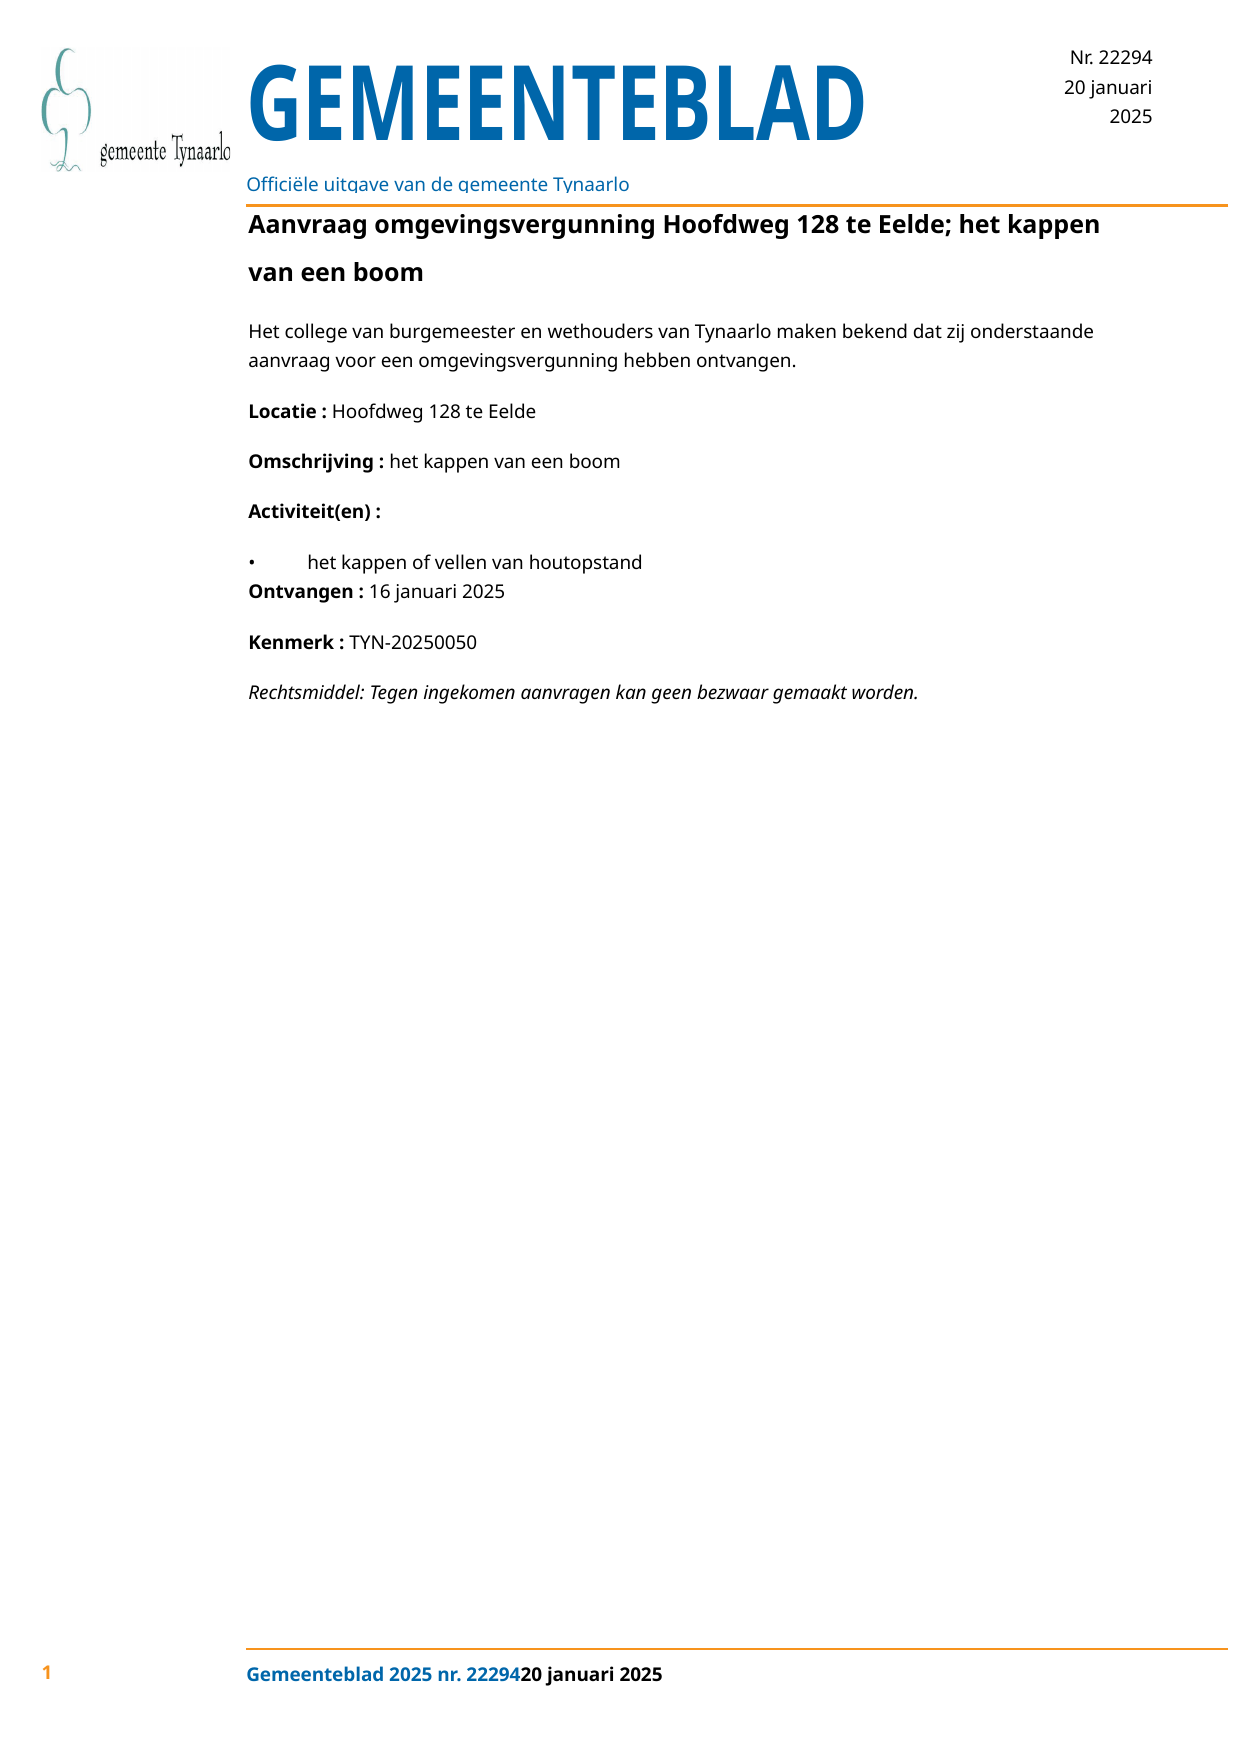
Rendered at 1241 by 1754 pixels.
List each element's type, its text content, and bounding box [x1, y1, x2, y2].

text Activiteit(en) : [248, 499, 1152, 524]
text Ontvangen : 16 januari 2025 [248, 579, 1152, 604]
picture [41, 47, 231, 172]
text Rechtsmiddel: Tegen ingekomen aanvragen kan geen bezwaar gemaakt worden. [248, 679, 1152, 705]
text Aanvraag omgevingsvergunning Hoofdweg 128 te Eelde; het kappen van een boom [248, 207, 1152, 288]
text Omschrijving : het kappen van een boom [248, 448, 1152, 474]
text Kenmerk : TYN-20250050 [248, 629, 1152, 655]
list het kappen of vellen van houtopstand [248, 549, 1152, 575]
text Locatie : Hoofdweg 128 te Eelde [248, 398, 1152, 424]
text Het college van burgemeester en wethouders van Tynaarlo maken bekend dat zij onderstaande aanvraag voor een omgevingsvergunning hebben ontvangen. [248, 318, 1152, 373]
